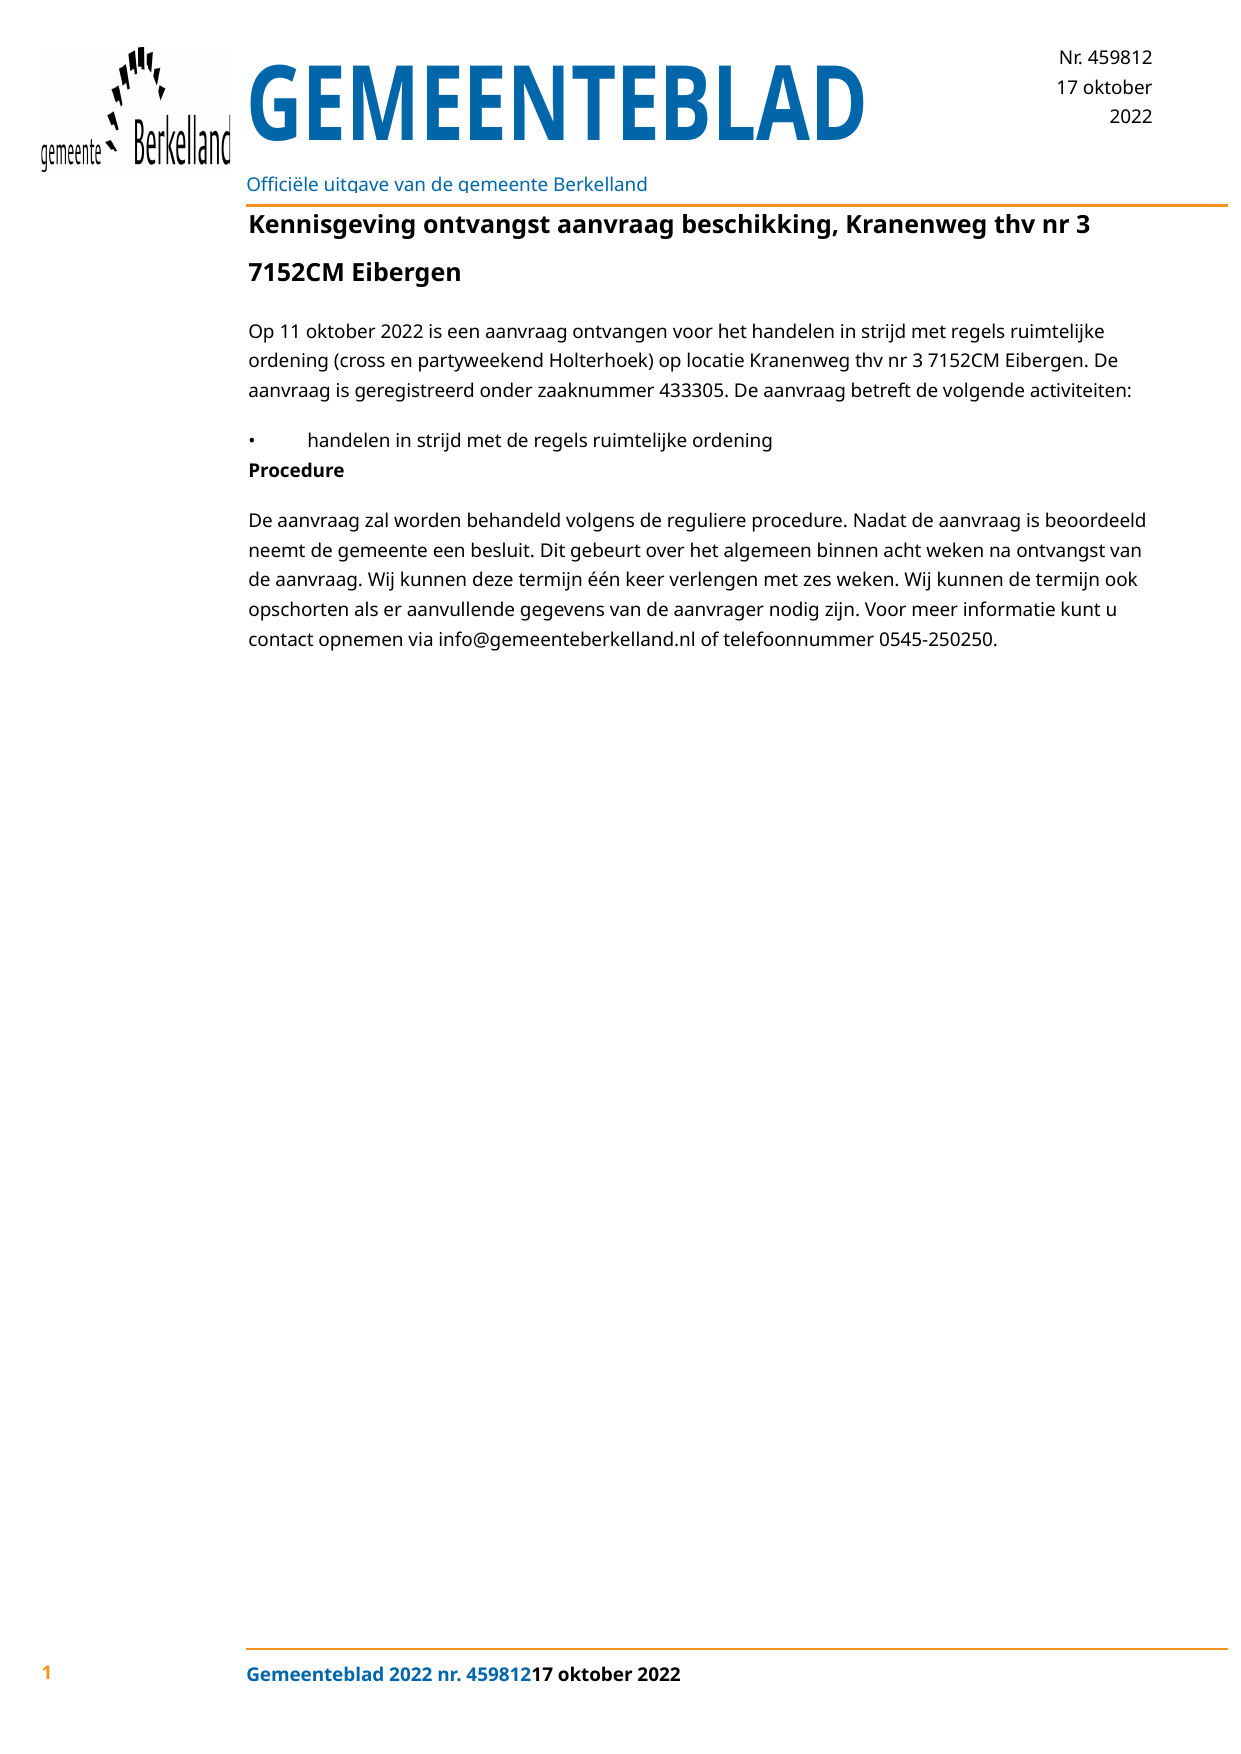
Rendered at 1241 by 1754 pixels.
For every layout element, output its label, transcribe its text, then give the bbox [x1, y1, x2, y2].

text Procedure [248, 457, 1152, 483]
list handelen in strijd met de regels ruimtelijke ordening [248, 427, 1152, 453]
text Kennisgeving ontvangst aanvraag beschikking, Kranenweg thv nr 3 7152CM Eibergen [248, 207, 1152, 288]
picture [41, 47, 231, 172]
text Op 11 oktober 2022 is een aanvraag ontvangen voor het handelen in strijd met regels ruimtelijke ordening (cross en partyweekend Holterhoek) op locatie Kranenweg thv nr 3 7152CM Eibergen. De aanvraag is geregistreerd onder zaaknummer 433305. De aanvraag betreft de volgende activiteiten: [248, 318, 1152, 403]
text De aanvraag zal worden behandeld volgens de reguliere procedure. Nadat de aanvraag is beoordeeld neemt de gemeente een besluit. Dit gebeurt over het algemeen binnen acht weken na ontvangst van de aanvraag. Wij kunnen deze termijn één keer verlengen met zes weken. Wij kunnen de termijn ook opschorten als er aanvullende gegevens van de aanvrager nodig zijn. Voor meer informatie kunt u contact opnemen via info@gemeenteberkelland.nl of telefoonnummer 0545-250250. [248, 507, 1152, 652]
